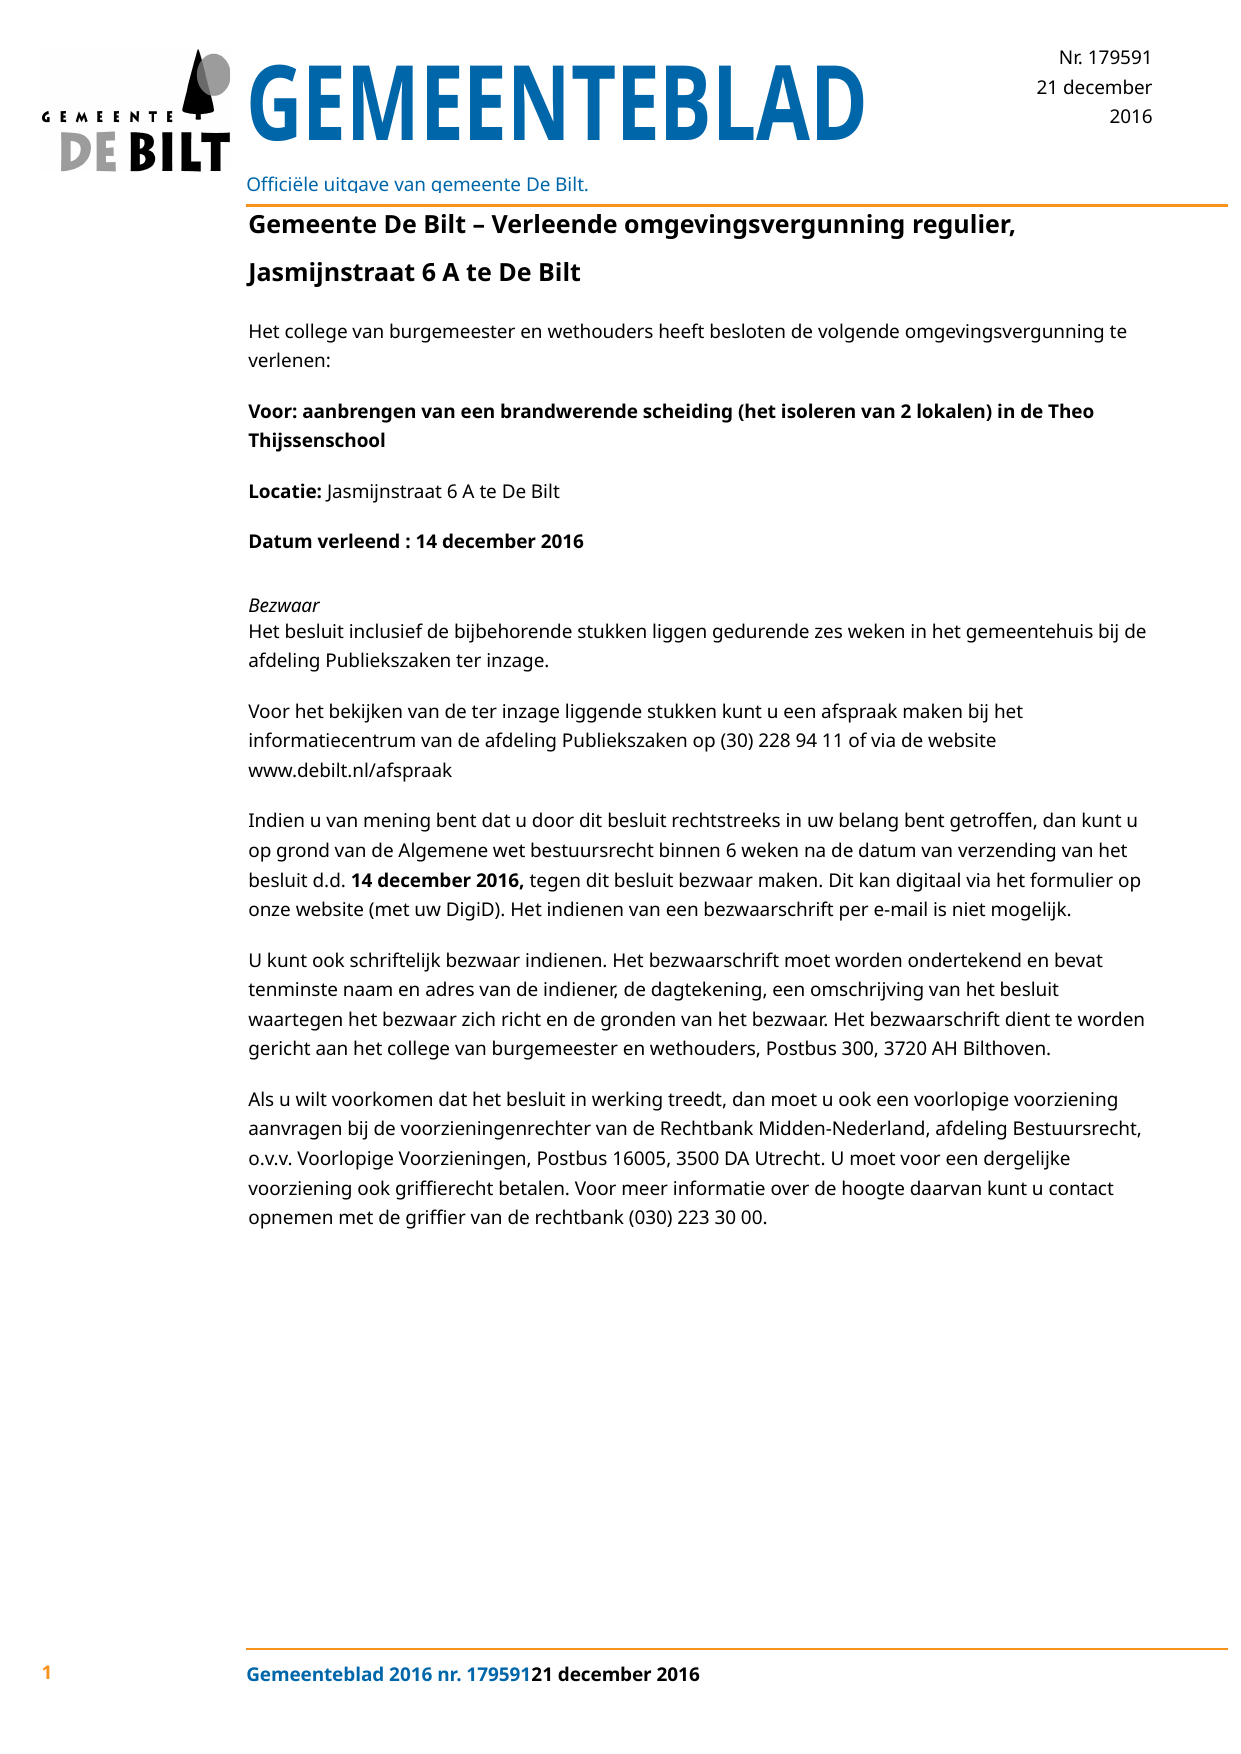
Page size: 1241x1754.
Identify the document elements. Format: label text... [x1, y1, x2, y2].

picture [41, 47, 231, 172]
text Locatie: Jasmijnstraat 6 A te De Bilt [248, 478, 1152, 504]
text Gemeente De Bilt – Verleende omgevingsvergunning regulier, Jasmijnstraat 6 A te De Bilt [248, 207, 1152, 288]
text Als u wilt voorkomen dat het besluit in werking treedt, dan moet u ook een voorlopige voorziening aanvragen bij de voorzieningenrechter van de Rechtbank Midden-Nederland, afdeling Bestuursrecht, o.v.v. Voorlopige Voorzieningen, Postbus 16005, 3500 DA Utrecht. U moet voor een dergelijke voorziening ook griffierecht betalen. Voor meer informatie over de hoogte daarvan kunt u contact opnemen met de griffier van de rechtbank (030) 223 30 00. [248, 1086, 1152, 1230]
text Het besluit inclusief de bijbehorende stukken liggen gedurende zes weken in het gemeentehuis bij de afdeling Publiekszaken ter inzage. [248, 618, 1152, 673]
text Voor het bekijken van de ter inzage liggende stukken kunt u een afspraak maken bij het informatiecentrum van de afdeling Publiekszaken op (30) 228 94 11 of via de website www.debilt.nl/afspraak [248, 698, 1152, 783]
text U kunt ook schriftelijk bezwaar indienen. Het bezwaarschrift moet worden ondertekend en bevat tenminste naam en adres van de indiener, de dagtekening, een omschrijving van het besluit waartegen het bezwaar zich richt en de gronden van het bezwaar. Het bezwaarschrift dient te worden gericht aan het college van burgemeester en wethouders, Postbus 300, 3720 AH Bilthoven. [248, 947, 1152, 1061]
text Bezwaar [248, 592, 1152, 618]
text Het college van burgemeester en wethouders heeft besloten de volgende omgevingsvergunning te verlenen: [248, 318, 1152, 373]
text Datum verleend : 14 december 2016 [248, 528, 1152, 554]
text Indien u van mening bent dat u door dit besluit rechtstreeks in uw belang bent getroffen, dan kunt u op grond van de Algemene wet bestuursrecht binnen 6 weken na de datum van verzending van het besluit d.d. 14 december 2016, tegen dit besluit bezwaar maken. Dit kan digitaal via het formulier op onze website (met uw DigiD). Het indienen van een bezwaarschrift per e-mail is niet mogelijk. [248, 808, 1152, 922]
text Voor: aanbrengen van een brandwerende scheiding (het isoleren van 2 lokalen) in de Theo Thijssenschool [248, 398, 1152, 453]
